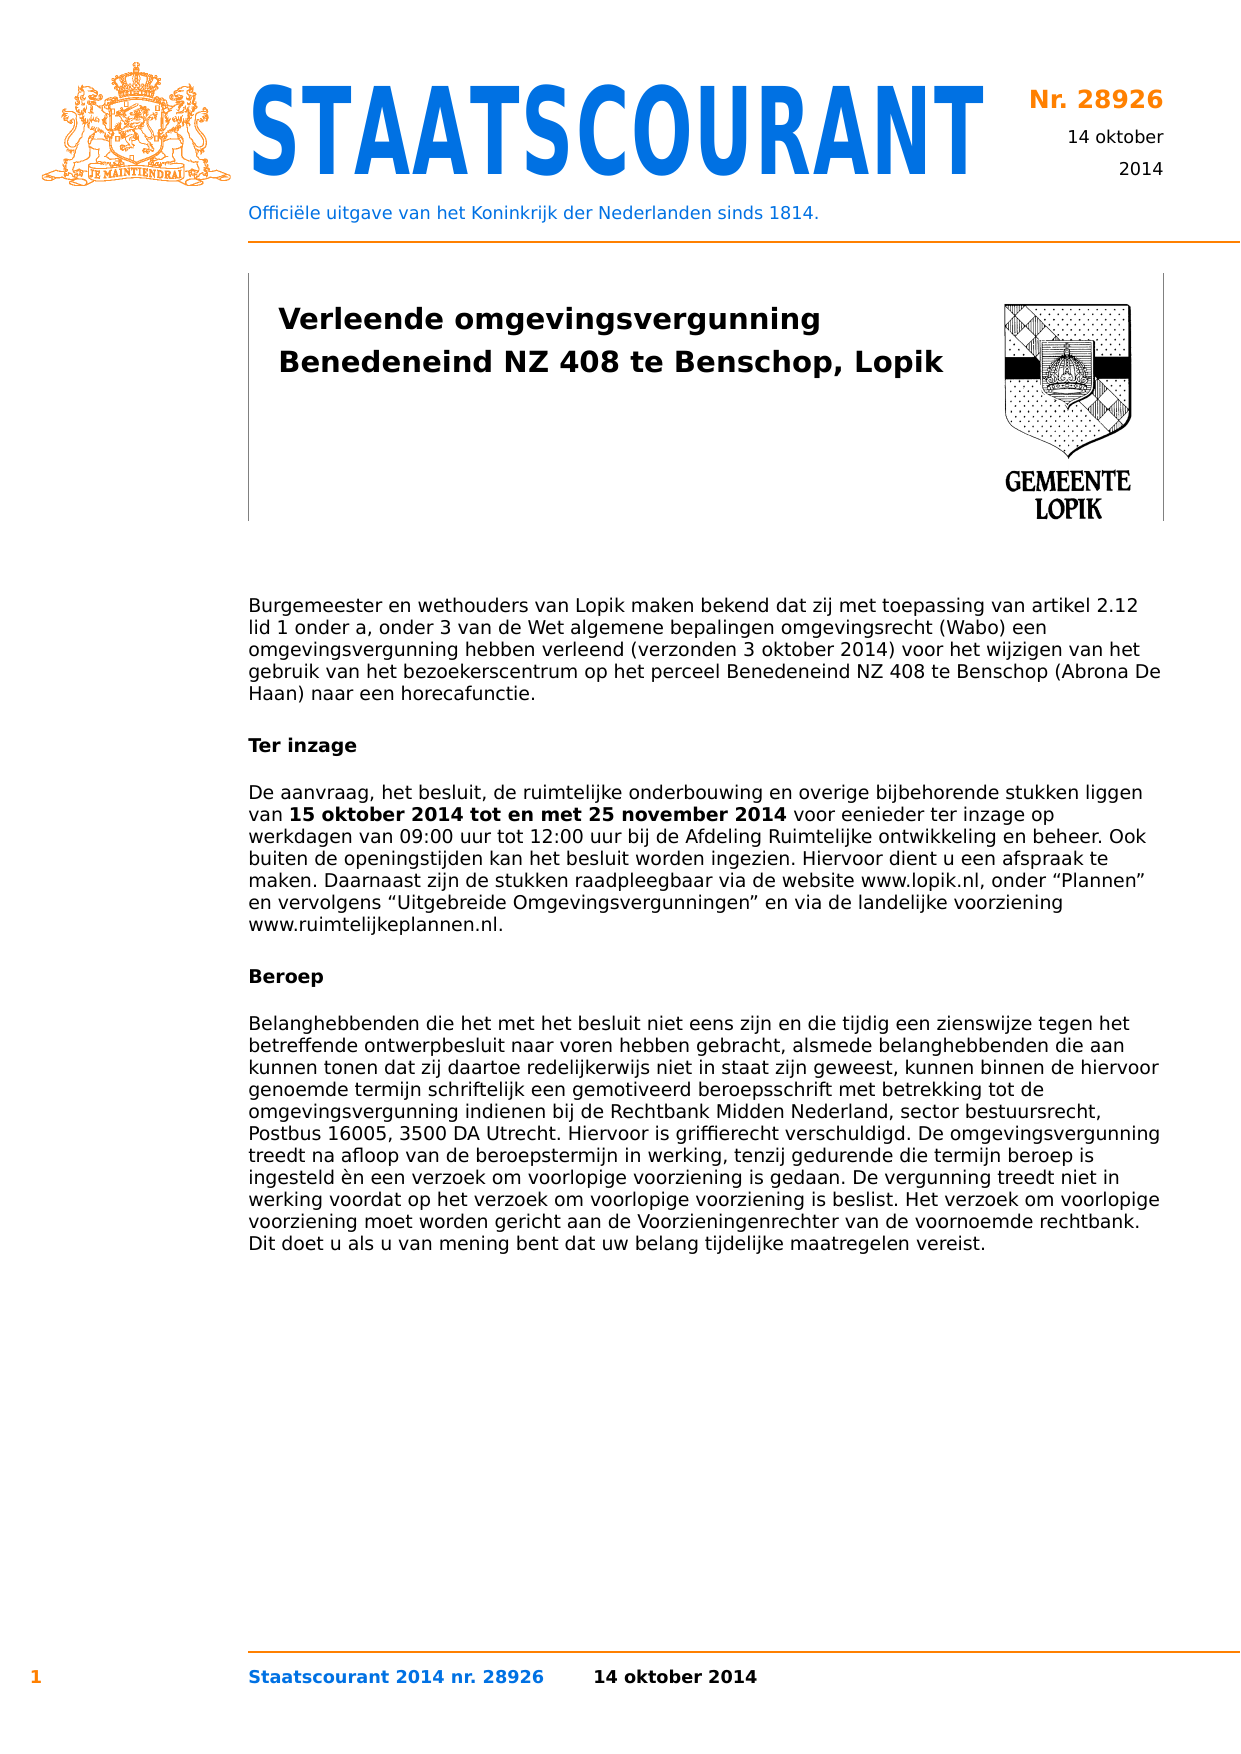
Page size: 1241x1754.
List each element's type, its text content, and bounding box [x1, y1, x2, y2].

table_cell 2014 [998, 153, 1240, 203]
text Burgemeester en wethouders van Lopik maken bekend dat zij met toepassing van artikel 2.12 lid 1 onder a, onder 3 van de Wet algemene bepalingen omgevingsrecht (Wabo) een omgevingsvergunning hebben verleend (verzonden 3 oktober 2014) voor het wijzigen van het gebruik van het bezoekerscentrum op het perceel Benedeneind NZ 408 te Benschop (Abrona De Haan) naar een horecafunctie. [248, 595, 1163, 705]
subtitle Ter inzage [248, 735, 1163, 757]
table_header Nr. 28926 [998, 62, 1240, 121]
picture [1003, 302, 1134, 521]
picture [41, 62, 231, 186]
table_cell Officiële uitgave van het Koninkrijk der Nederlanden sinds 1814. [248, 203, 1240, 241]
subtitle Verleende omgevingsvergunning Benedeneind NZ 408 te Benschop, Lopik [249, 273, 1163, 521]
text Belanghebbenden die het met het besluit niet eens zijn en die tijdig een zienswijze tegen het betreffende ontwerpbesluit naar voren hebben gebracht, alsmede belanghebbenden die aan kunnen tonen dat zij daartoe redelijkerwijs niet in staat zijn geweest, kunnen binnen de hiervoor genoemde termijn schriftelijk een gemotiveerd beroepsschrift met betrekking tot de omgevingsvergunning indienen bij de Rechtbank Midden Nederland, sector bestuursrecht, Postbus 16005, 3500 DA Utrecht. Hiervoor is griffierecht verschuldigd. De omgevingsvergunning treedt na afloop van de beroepstermijn in werking, tenzij gedurende die termijn beroep is ingesteld èn een verzoek om voorlopige voorziening is gedaan. De vergunning treedt niet in werking voordat op het verzoek om voorlopige voorziening is beslist. Het verzoek om voorlopige voorziening moet worden gericht aan de Voorzieningenrechter van de voornoemde rechtbank. Dit doet u als u van mening bent dat uw belang tijdelijke maatregelen vereist. [248, 1013, 1163, 1254]
text De aanvraag, het besluit, de ruimtelijke onderbouwing en overige bijbehorende stukken liggen van 15 oktober 2014 tot en met 25 november 2014 voor eenieder ter inzage op werkdagen van 09:00 uur tot 12:00 uur bij de Afdeling Ruimtelijke ontwikkeling en beheer. Ook buiten de openingstijden kan het besluit worden ingezien. Hiervoor dient u een afspraak te maken. Daarnaast zijn de stukken raadpleegbaar via de website www.lopik.nl, onder “Plannen” en vervolgens “Uitgebreide Omgevingsvergunningen” en via de landelijke voorziening www.ruimtelijkeplannen.nl. [248, 782, 1163, 936]
table_cell 14 oktober [998, 121, 1240, 153]
subtitle Beroep [248, 966, 1163, 988]
table_header STAATSCOURANT [248, 62, 998, 203]
table_header [25, 62, 248, 241]
